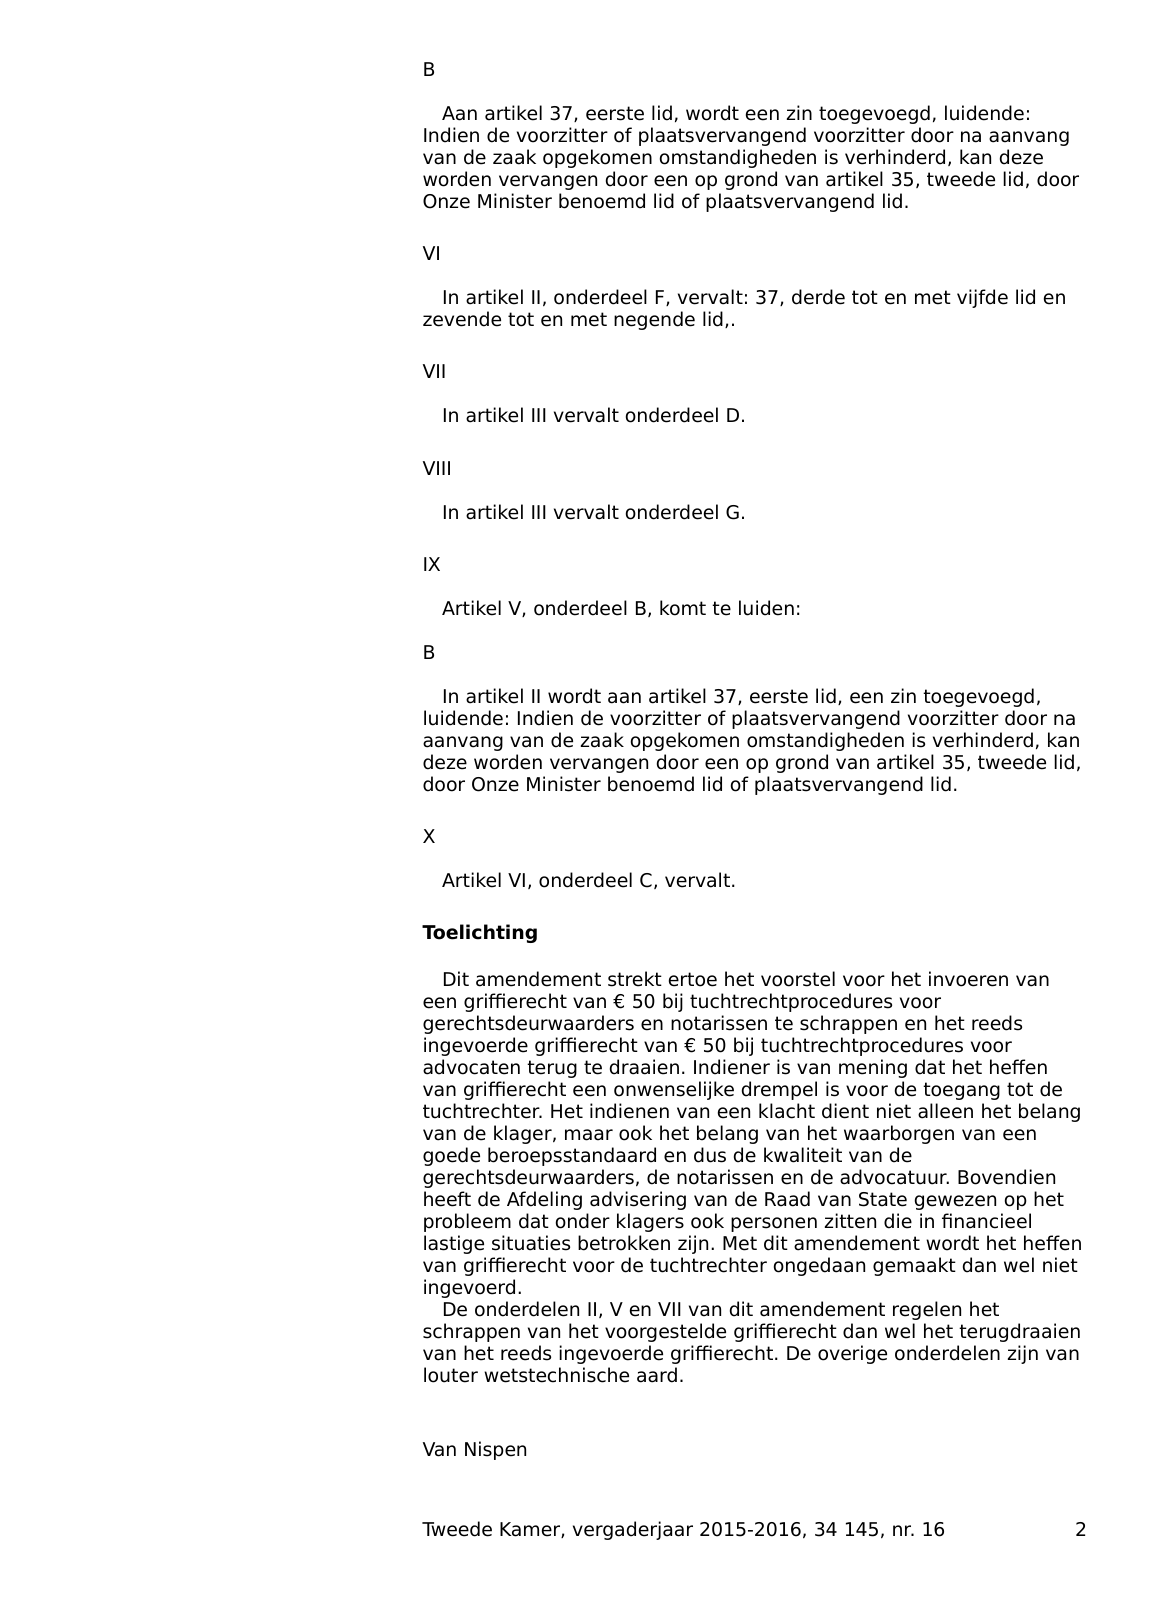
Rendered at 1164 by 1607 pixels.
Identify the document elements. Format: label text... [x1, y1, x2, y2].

subtitle VIII [422, 457, 1087, 479]
text In artikel II, onderdeel F, vervalt: 37, derde tot en met vijfde lid en zevende tot en met negende lid,. [422, 287, 1087, 331]
text In artikel III vervalt onderdeel D. [422, 405, 1087, 427]
text Artikel V, onderdeel B, komt te luiden: [422, 598, 1087, 620]
text Dit amendement strekt ertoe het voorstel voor het invoeren van een griffierecht van € 50 bij tuchtrechtprocedures voor gerechtsdeurwaarders en notarissen te schrappen en het reeds ingevoerde griffierecht van € 50 bij tuchtrechtprocedures voor advocaten terug te draaien. Indiener is van mening dat het heffen van griffierecht een onwenselijke drempel is voor de toegang tot de tuchtrechter. Het indienen van een klacht dient niet alleen het belang van de klager, maar ook het belang van het waarborgen van een goede beroepsstandaard en dus de kwaliteit van de gerechtsdeurwaarders, de notarissen en de advocatuur. Bovendien heeft de Afdeling advisering van de Raad van State gewezen op het probleem dat onder klagers ook personen zitten die in financieel lastige situaties betrokken zijn. Met dit amendement wordt het heffen van griffierecht voor de tuchtrechter ongedaan gemaakt dan wel niet ingevoerd. [422, 969, 1087, 1299]
text In artikel III vervalt onderdeel G. [422, 502, 1087, 523]
subtitle X [422, 826, 1087, 848]
subtitle VI [422, 243, 1087, 265]
text B [422, 642, 1087, 664]
subtitle VII [422, 361, 1087, 383]
text De onderdelen II, V en VII van dit amendement regelen het schrappen van het voorgestelde griffierecht dan wel het terugdraaien van het reeds ingevoerde griffierecht. De overige onderdelen zijn van louter wetstechnische aard. [422, 1299, 1087, 1387]
subtitle IX [422, 553, 1087, 576]
subtitle Toelichting [422, 922, 1087, 944]
text B [422, 59, 1087, 81]
text Artikel VI, onderdeel C, vervalt. [422, 870, 1087, 892]
text In artikel II wordt aan artikel 37, eerste lid, een zin toegevoegd, luidende: Indien de voorzitter of plaatsvervangend voorzitter door na aanvang van de zaak opgekomen omstandigheden is verhinderd, kan deze worden vervangen door een op grond van artikel 35, tweede lid, door Onze Minister benoemd lid of plaatsvervangend lid. [422, 686, 1087, 796]
text Aan artikel 37, eerste lid, wordt een zin toegevoegd, luidende: Indien de voorzitter of plaatsvervangend voorzitter door na aanvang van de zaak opgekomen omstandigheden is verhinderd, kan deze worden vervangen door een op grond van artikel 35, tweede lid, door Onze Minister benoemd lid of plaatsvervangend lid. [422, 103, 1087, 213]
text Van Nispen [422, 1417, 1087, 1461]
